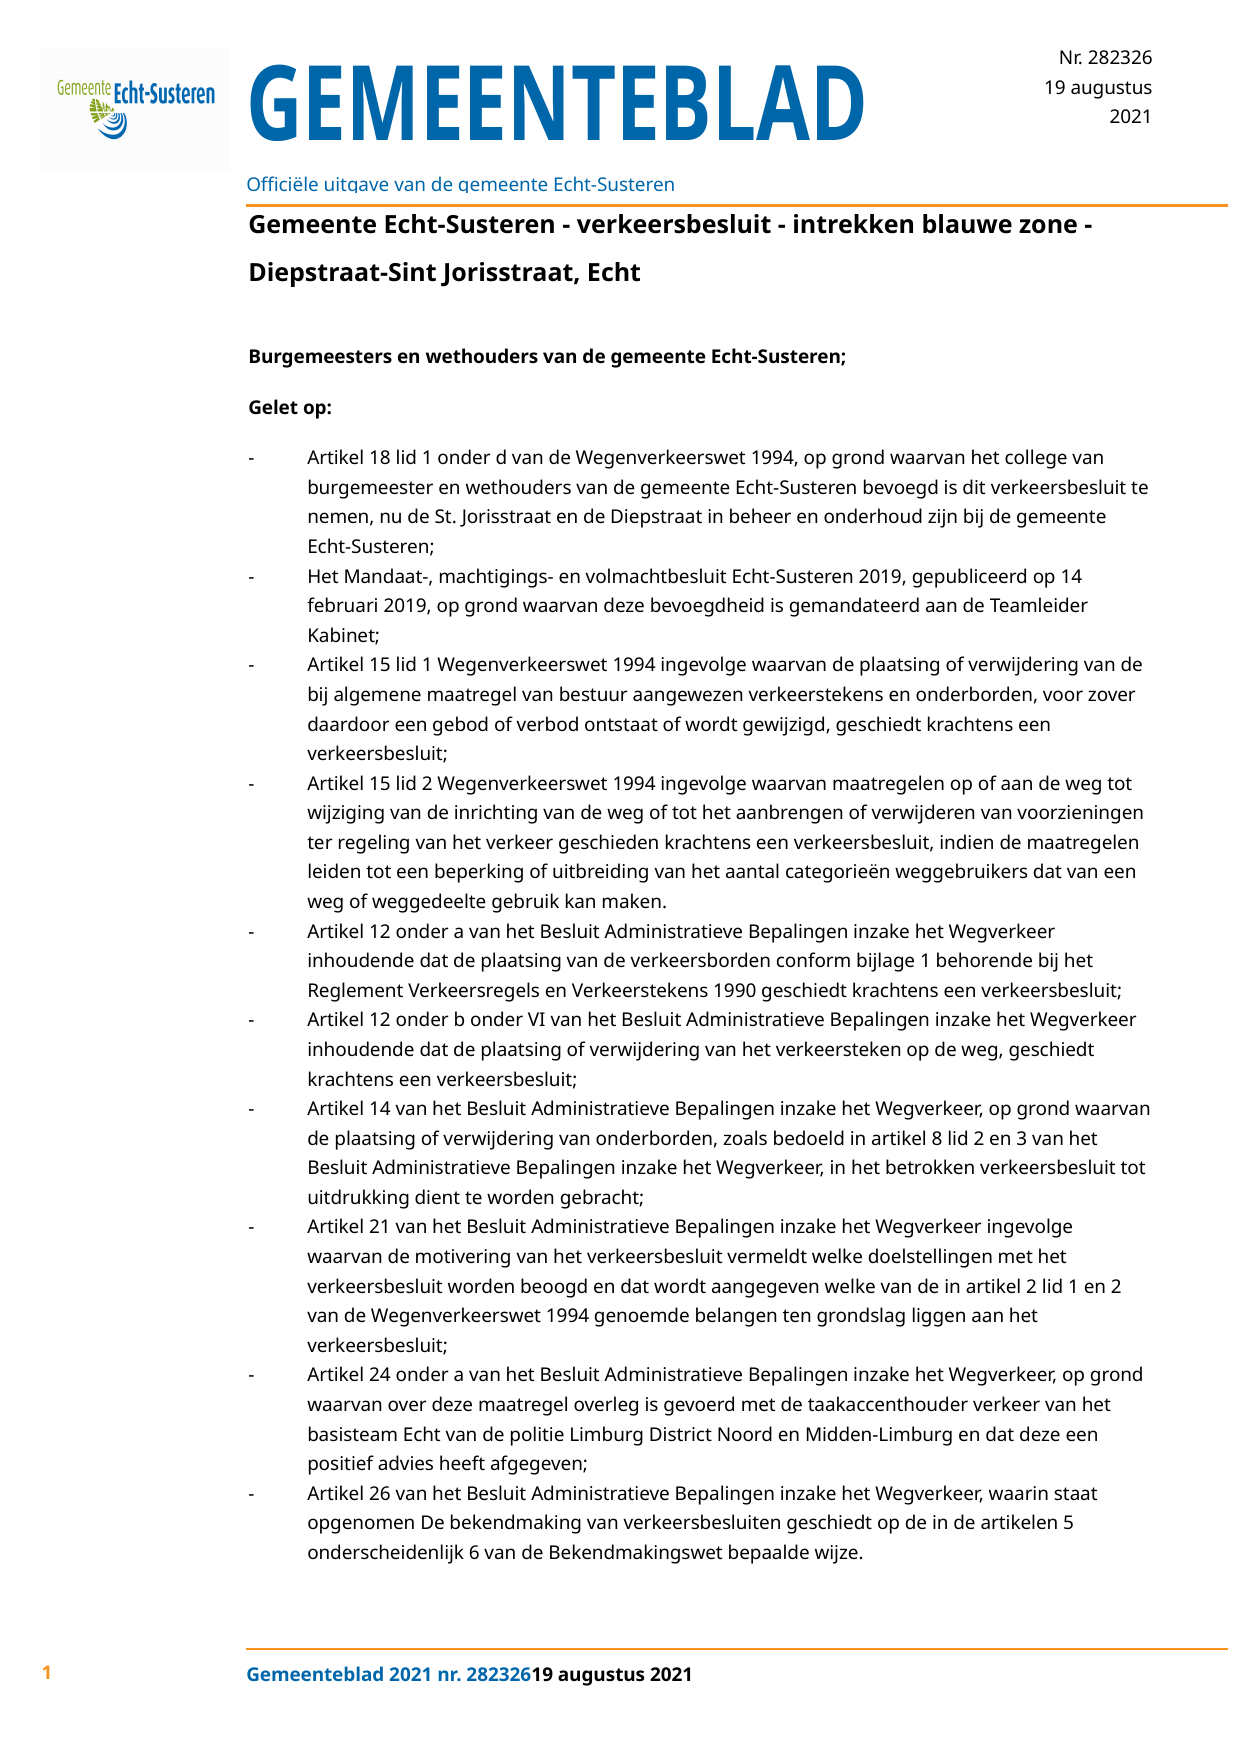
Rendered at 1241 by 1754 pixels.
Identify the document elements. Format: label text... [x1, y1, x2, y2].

list Het Mandaat-, machtigings- en volmachtbesluit Echt-Susteren 2019, gepubliceerd op 14 februari 2019, op grond waarvan deze bevoegdheid is gemandateerd aan de Teamleider Kabinet; [248, 563, 1152, 648]
list Artikel 12 onder a van het Besluit Administratieve Bepalingen inzake het Wegverkeer inhoudende dat de plaatsing van de verkeersborden conform bijlage 1 behorende bij het Reglement Verkeersregels en Verkeerstekens 1990 geschiedt krachtens een verkeersbesluit; [248, 918, 1152, 1003]
text Burgemeesters en wethouders van de gemeente Echt-Susteren; [248, 344, 1152, 369]
list Artikel 21 van het Besluit Administratieve Bepalingen inzake het Wegverkeer ingevolge waarvan de motivering van het verkeersbesluit vermeldt welke doelstellingen met het verkeersbesluit worden beoogd en dat wordt aangegeven welke van de in artikel 2 lid 1 en 2 van de Wegenverkeerswet 1994 genoemde belangen ten grondslag liggen aan het verkeersbesluit; [248, 1214, 1152, 1358]
list Artikel 15 lid 1 Wegenverkeerswet 1994 ingevolge waarvan de plaatsing of verwijdering van de bij algemene maatregel van bestuur aangewezen verkeerstekens en onderborden, voor zover daardoor een gebod of verbod ontstaat of wordt gewijzigd, geschiedt krachtens een verkeersbesluit; [248, 652, 1152, 766]
picture [41, 47, 231, 172]
text Gelet op: [248, 394, 1152, 420]
list Artikel 24 onder a van het Besluit Administratieve Bepalingen inzake het Wegverkeer, op grond waarvan over deze maatregel overleg is gevoerd met de taakaccenthouder verkeer van het basisteam Echt van de politie Limburg District Noord en Midden-Limburg en dat deze een positief advies heeft afgegeven; [248, 1362, 1152, 1476]
list Artikel 26 van het Besluit Administratieve Bepalingen inzake het Wegverkeer, waarin staat opgenomen De bekendmaking van verkeersbesluiten geschiedt op de in de artikelen 5 onderscheidenlijk 6 van de Bekendmakingswet bepaalde wijze. [248, 1480, 1152, 1565]
list Artikel 15 lid 2 Wegenverkeerswet 1994 ingevolge waarvan maatregelen op of aan de weg tot wijziging van de inrichting van de weg of tot het aanbrengen of verwijderen van voorzieningen ter regeling van het verkeer geschieden krachtens een verkeersbesluit, indien de maatregelen leiden tot een beperking of uitbreiding van het aantal categorieën weggebruikers dat van een weg of weggedeelte gebruik kan maken. [248, 770, 1152, 914]
list Artikel 18 lid 1 onder d van de Wegenverkeerswet 1994, op grond waarvan het college van burgemeester en wethouders van de gemeente Echt-Susteren bevoegd is dit verkeersbesluit te nemen, nu de St. Jorisstraat en de Diepstraat in beheer en onderhoud zijn bij de gemeente Echt-Susteren; [248, 444, 1152, 559]
list Artikel 14 van het Besluit Administratieve Bepalingen inzake het Wegverkeer, op grond waarvan de plaatsing of verwijdering van onderborden, zoals bedoeld in artikel 8 lid 2 en 3 van het Besluit Administratieve Bepalingen inzake het Wegverkeer, in het betrokken verkeersbesluit tot uitdrukking dient te worden gebracht; [248, 1095, 1152, 1210]
list Artikel 12 onder b onder VI van het Besluit Administratieve Bepalingen inzake het Wegverkeer inhoudende dat de plaatsing of verwijdering van het verkeersteken op de weg, geschiedt krachtens een verkeersbesluit; [248, 1007, 1152, 1091]
text Gemeente Echt-Susteren - verkeersbesluit - intrekken blauwe zone - Diepstraat-Sint Jorisstraat, Echt [248, 207, 1152, 288]
